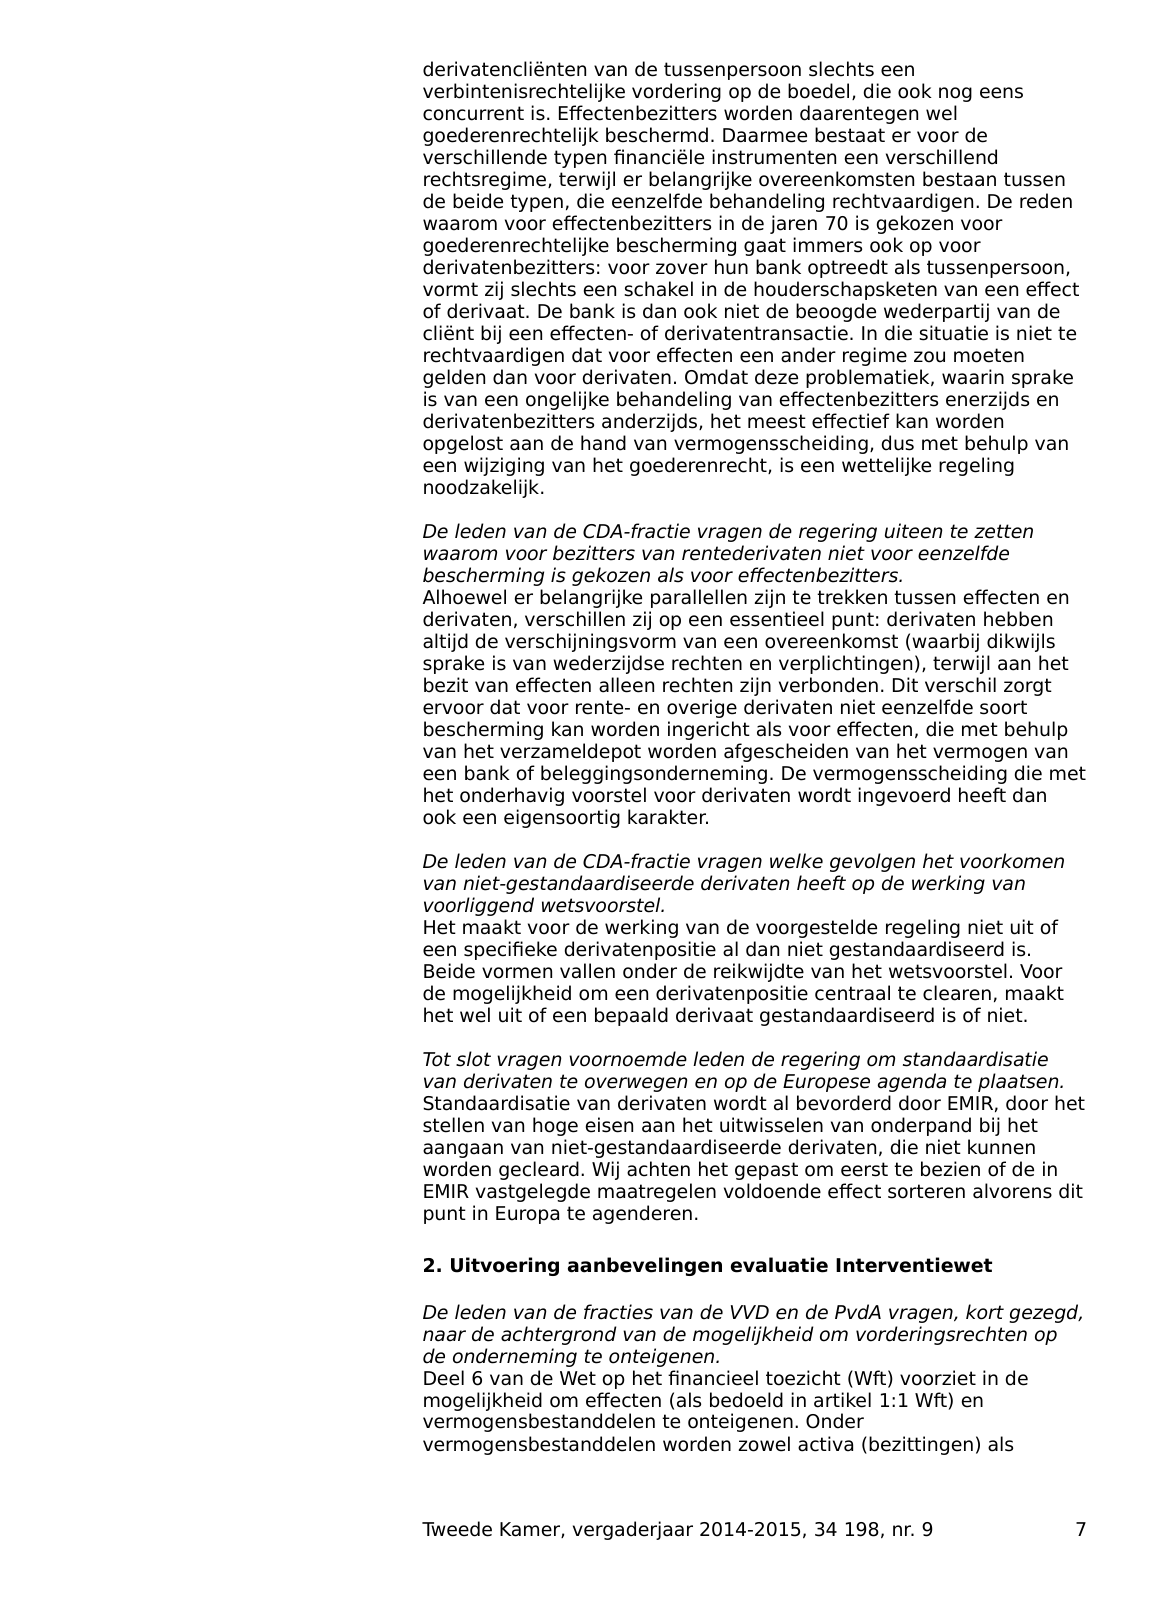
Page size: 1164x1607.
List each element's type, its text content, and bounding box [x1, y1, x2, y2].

text De leden van de CDA-fractie vragen welke gevolgen het voorkomen van niet-gestandaardiseerde derivaten heeft op de werking van voorliggend wetsvoorstel. [422, 851, 1087, 917]
text Tot slot vragen voornoemde leden de regering om standaardisatie van derivaten te overwegen en op de Europese agenda te plaatsen. [422, 1049, 1087, 1093]
text Het maakt voor de werking van de voorgestelde regeling niet uit of een specifieke derivatenpositie al dan niet gestandaardiseerd is. Beide vormen vallen onder de reikwijdte van het wetsvoorstel. Voor de mogelijkheid om een derivatenpositie centraal te clearen, maakt het wel uit of een bepaald derivaat gestandaardiseerd is of niet. [422, 917, 1087, 1027]
text Deel 6 van de Wet op het financieel toezicht (Wft) voorziet in de mogelijkheid om effecten (als bedoeld in artikel 1:1 Wft) en vermogensbestanddelen te onteigenen. Onder vermogensbestanddelen worden zowel activa (bezittingen) als [422, 1367, 1087, 1455]
text derivatencliënten van de tussenpersoon slechts een verbintenisrechtelijke vordering op de boedel, die ook nog eens concurrent is. Effectenbezitters worden daarentegen wel goederenrechtelijk beschermd. Daarmee bestaat er voor de verschillende typen financiële instrumenten een verschillend rechtsregime, terwijl er belangrijke overeenkomsten bestaan tussen de beide typen, die eenzelfde behandeling rechtvaardigen. De reden waarom voor effectenbezitters in de jaren 70 is gekozen voor goederenrechtelijke bescherming gaat immers ook op voor derivatenbezitters: voor zover hun bank optreedt als tussenpersoon, vormt zij slechts een schakel in de houderschapsketen van een effect of derivaat. De bank is dan ook niet de beoogde wederpartij van de cliënt bij een effecten- of derivatentransactie. In die situatie is niet te rechtvaardigen dat voor effecten een ander regime zou moeten gelden dan voor derivaten. Omdat deze problematiek, waarin sprake is van een ongelijke behandeling van effectenbezitters enerzijds en derivatenbezitters anderzijds, het meest effectief kan worden opgelost aan de hand van vermogensscheiding, dus met behulp van een wijziging van het goederenrecht, is een wettelijke regeling noodzakelijk. [422, 59, 1087, 499]
text Standaardisatie van derivaten wordt al bevorderd door EMIR, door het stellen van hoge eisen aan het uitwisselen van onderpand bij het aangaan van niet-gestandaardiseerde derivaten, die niet kunnen worden gecleard. Wij achten het gepast om eerst te bezien of de in EMIR vastgelegde maatregelen voldoende effect sorteren alvorens dit punt in Europa te agenderen. [422, 1093, 1087, 1224]
text De leden van de CDA-fractie vragen de regering uiteen te zetten waarom voor bezitters van rentederivaten niet voor eenzelfde bescherming is gekozen als voor effectenbezitters. [422, 521, 1087, 587]
text Alhoewel er belangrijke parallellen zijn te trekken tussen effecten en derivaten, verschillen zij op een essentieel punt: derivaten hebben altijd de verschijningsvorm van een overeenkomst (waarbij dikwijls sprake is van wederzijdse rechten en verplichtingen), terwijl aan het bezit van effecten alleen rechten zijn verbonden. Dit verschil zorgt ervoor dat voor rente- en overige derivaten niet eenzelfde soort bescherming kan worden ingericht als voor effecten, die met behulp van het verzameldepot worden afgescheiden van het vermogen van een bank of beleggingsonderneming. De vermogensscheiding die met het onderhavig voorstel voor derivaten wordt ingevoerd heeft dan ook een eigensoortig karakter. [422, 587, 1087, 828]
subtitle 2. Uitvoering aanbevelingen evaluatie Interventiewet [422, 1254, 1087, 1277]
text De leden van de fracties van de VVD en de PvdA vragen, kort gezegd, naar de achtergrond van de mogelijkheid om vorderingsrechten op de onderneming te onteigenen. [422, 1302, 1087, 1367]
